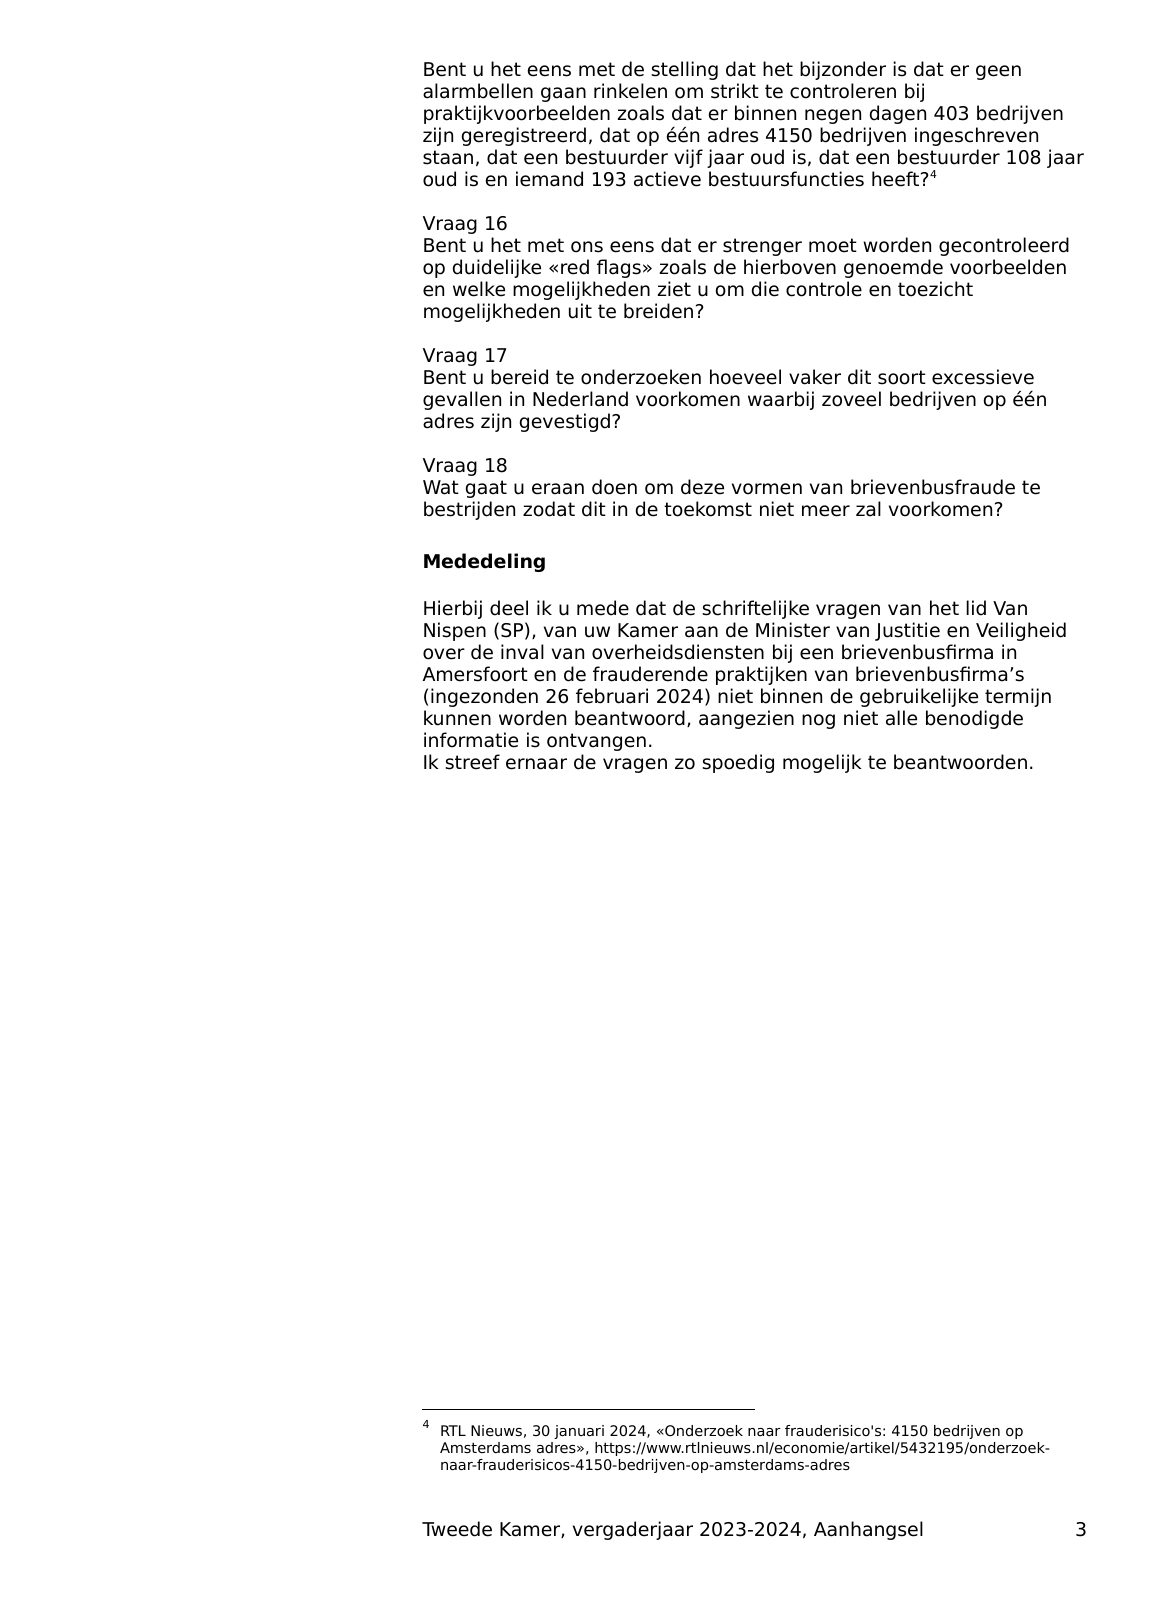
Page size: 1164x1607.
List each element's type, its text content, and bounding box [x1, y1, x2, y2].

text Wat gaat u eraan doen om deze vormen van brievenbusfraude te bestrijden zodat dit in de toekomst niet meer zal voorkomen? [422, 477, 1087, 521]
text RTL Nieuws, 30 januari 2024, «Onderzoek naar frauderisico's: 4150 bedrijven op Amsterdams adres», https://www.rtlnieuws.nl/economie/artikel/5432195/onderzoek-naar-frauderisicos-4150-bedrijven-op-amsterdams-adres [422, 1418, 1087, 1474]
subtitle Mededeling [422, 551, 1087, 573]
text Ik streef ernaar de vragen zo spoedig mogelijk te beantwoorden. [422, 752, 1087, 774]
text Hierbij deel ik u mede dat de schriftelijke vragen van het lid Van Nispen (SP), van uw Kamer aan de Minister van Justitie en Veiligheid over de inval van overheidsdiensten bij een brievenbusfirma in Amersfoort en de frauderende praktijken van brievenbusfirma’s (ingezonden 26 februari 2024) niet binnen de gebruikelijke termijn kunnen worden beantwoord, aangezien nog niet alle benodigde informatie is ontvangen. [422, 598, 1087, 752]
text Vraag 17 [422, 345, 1087, 367]
text Bent u het eens met de stelling dat het bijzonder is dat er geen alarmbellen gaan rinkelen om strikt te controleren bij praktijkvoorbeelden zoals dat er binnen negen dagen 403 bedrijven zijn geregistreerd, dat op één adres 4150 bedrijven ingeschreven staan, dat een bestuurder vijf jaar oud is, dat een bestuurder 108 jaar oud is en iemand 193 actieve bestuursfuncties heeft? [422, 59, 1087, 191]
text Vraag 16 [422, 213, 1087, 235]
text Bent u bereid te onderzoeken hoeveel vaker dit soort excessieve gevallen in Nederland voorkomen waarbij zoveel bedrijven op één adres zijn gevestigd? [422, 367, 1087, 433]
text Bent u het met ons eens dat er strenger moet worden gecontroleerd op duidelijke «red flags» zoals de hierboven genoemde voorbeelden en welke mogelijkheden ziet u om die controle en toezicht mogelijkheden uit te breiden? [422, 235, 1087, 323]
text Vraag 18 [422, 455, 1087, 477]
